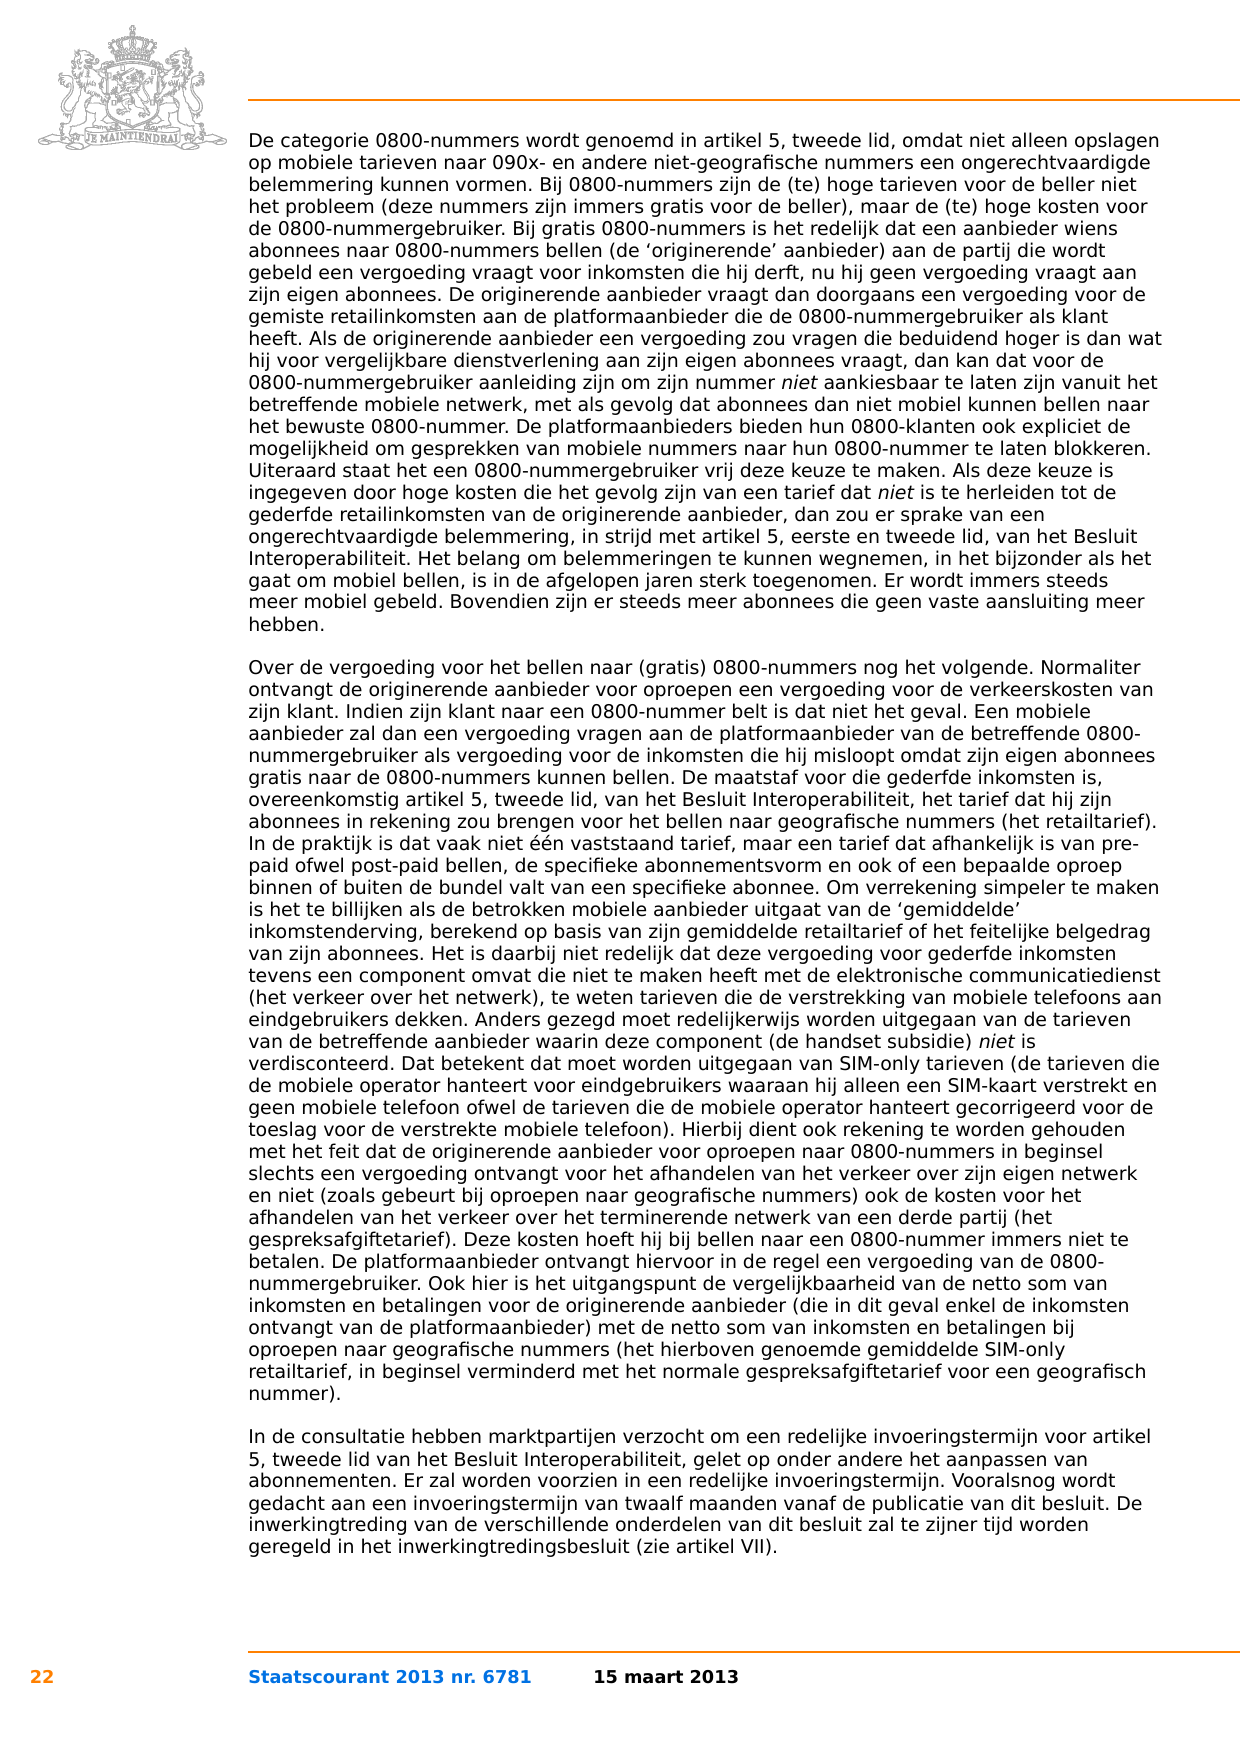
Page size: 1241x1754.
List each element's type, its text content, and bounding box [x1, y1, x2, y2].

picture [38, 25, 227, 150]
text In de consultatie hebben marktpartijen verzocht om een redelijke invoeringstermijn voor artikel 5, tweede lid van het Besluit Interoperabiliteit, gelet op onder andere het aanpassen van abonnementen. Er zal worden voorzien in een redelijke invoeringstermijn. Vooralsnog wordt gedacht aan een invoeringstermijn van twaalf maanden vanaf de publicatie van dit besluit. De inwerkingtreding van de verschillende onderdelen van dit besluit zal te zijner tijd worden geregeld in het inwerkingtredingsbesluit (zie artikel VII). [248, 1426, 1163, 1558]
text Over de vergoeding voor het bellen naar (gratis) 0800-nummers nog het volgende. Normaliter ontvangt de originerende aanbieder voor oproepen een vergoeding voor de verkeerskosten van zijn klant. Indien zijn klant naar een 0800-nummer belt is dat niet het geval. Een mobiele aanbieder zal dan een vergoeding vragen aan de platformaanbieder van de betreffende 0800-nummergebruiker als vergoeding voor de inkomsten die hij misloopt omdat zijn eigen abonnees gratis naar de 0800-nummers kunnen bellen. De maatstaf voor die gederfde inkomsten is, overeenkomstig artikel 5, tweede lid, van het Besluit Interoperabiliteit, het tarief dat hij zijn abonnees in rekening zou brengen voor het bellen naar geografische nummers (het retailtarief). In de praktijk is dat vaak niet één vaststaand tarief, maar een tarief dat afhankelijk is van pre-paid ofwel post-paid bellen, de specifieke abonnementsvorm en ook of een bepaalde oproep binnen of buiten de bundel valt van een specifieke abonnee. Om verrekening simpeler te maken is het te billijken als de betrokken mobiele aanbieder uitgaat van de ‘gemiddelde’ inkomstenderving, berekend op basis van zijn gemiddelde retailtarief of het feitelijke belgedrag van zijn abonnees. Het is daarbij niet redelijk dat deze vergoeding voor gederfde inkomsten tevens een component omvat die niet te maken heeft met de elektronische communicatiedienst (het verkeer over het netwerk), te weten tarieven die de verstrekking van mobiele telefoons aan eindgebruikers dekken. Anders gezegd moet redelijkerwijs worden uitgegaan van de tarieven van de betreffende aanbieder waarin deze component (de handset subsidie) niet is verdisconteerd. Dat betekent dat moet worden uitgegaan van SIM-only tarieven (de tarieven die de mobiele operator hanteert voor eindgebruikers waaraan hij alleen een SIM-kaart verstrekt en geen mobiele telefoon ofwel de tarieven die de mobiele operator hanteert gecorrigeerd voor de toeslag voor de verstrekte mobiele telefoon). Hierbij dient ook rekening te worden gehouden met het feit dat de originerende aanbieder voor oproepen naar 0800-nummers in beginsel slechts een vergoeding ontvangt voor het afhandelen van het verkeer over zijn eigen netwerk en niet (zoals gebeurt bij oproepen naar geografische nummers) ook de kosten voor het afhandelen van het verkeer over het terminerende netwerk van een derde partij (het gespreksafgiftetarief). Deze kosten hoeft hij bij bellen naar een 0800-nummer immers niet te betalen. De platformaanbieder ontvangt hiervoor in de regel een vergoeding van de 0800-nummergebruiker. Ook hier is het uitgangspunt de vergelijkbaarheid van de netto som van inkomsten en betalingen voor de originerende aanbieder (die in dit geval enkel de inkomsten ontvangt van de platformaanbieder) met de netto som van inkomsten en betalingen bij oproepen naar geografische nummers (het hierboven genoemde gemiddelde SIM-only retailtarief, in beginsel verminderd met het normale gespreksafgiftetarief voor een geografisch nummer). [248, 657, 1163, 1404]
text De categorie 0800-nummers wordt genoemd in artikel 5, tweede lid, omdat niet alleen opslagen op mobiele tarieven naar 090x- en andere niet-geografische nummers een ongerechtvaardigde belemmering kunnen vormen. Bij 0800-nummers zijn de (te) hoge tarieven voor de beller niet het probleem (deze nummers zijn immers gratis voor de beller), maar de (te) hoge kosten voor de 0800-nummergebruiker. Bij gratis 0800-nummers is het redelijk dat een aanbieder wiens abonnees naar 0800-nummers bellen (de ‘originerende’ aanbieder) aan de partij die wordt gebeld een vergoeding vraagt voor inkomsten die hij derft, nu hij geen vergoeding vraagt aan zijn eigen abonnees. De originerende aanbieder vraagt dan doorgaans een vergoeding voor de gemiste retailinkomsten aan de platformaanbieder die de 0800-nummergebruiker als klant heeft. Als de originerende aanbieder een vergoeding zou vragen die beduidend hoger is dan wat hij voor vergelijkbare dienstverlening aan zijn eigen abonnees vraagt, dan kan dat voor de 0800-nummergebruiker aanleiding zijn om zijn nummer niet aankiesbaar te laten zijn vanuit het betreffende mobiele netwerk, met als gevolg dat abonnees dan niet mobiel kunnen bellen naar het bewuste 0800-nummer. De platformaanbieders bieden hun 0800-klanten ook expliciet de mogelijkheid om gesprekken van mobiele nummers naar hun 0800-nummer te laten blokkeren. Uiteraard staat het een 0800-nummergebruiker vrij deze keuze te maken. Als deze keuze is ingegeven door hoge kosten die het gevolg zijn van een tarief dat niet is te herleiden tot de gederfde retailinkomsten van de originerende aanbieder, dan zou er sprake van een ongerechtvaardigde belemmering, in strijd met artikel 5, eerste en tweede lid, van het Besluit Interoperabiliteit. Het belang om belemmeringen te kunnen wegnemen, in het bijzonder als het gaat om mobiel bellen, is in de afgelopen jaren sterk toegenomen. Er wordt immers steeds meer mobiel gebeld. Bovendien zijn er steeds meer abonnees die geen vaste aansluiting meer hebben. [248, 130, 1163, 635]
